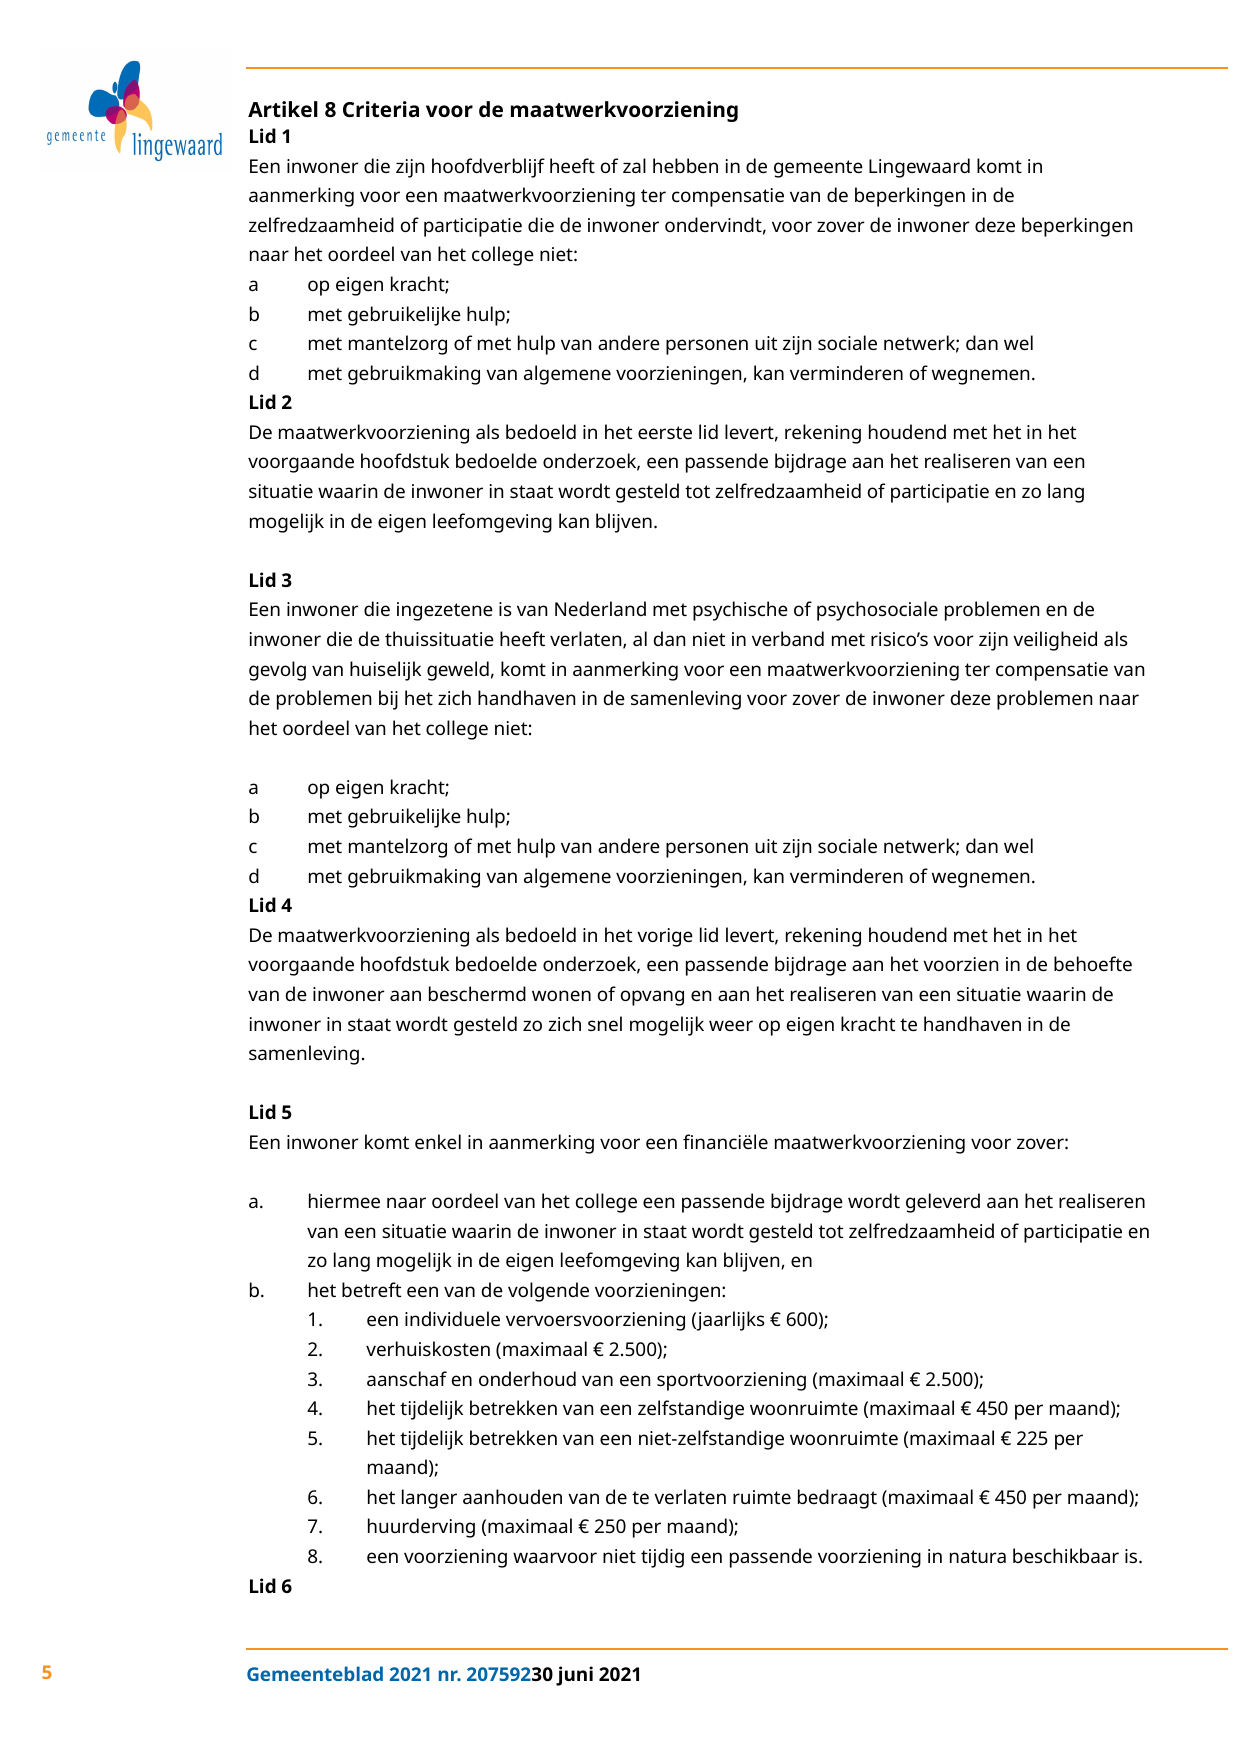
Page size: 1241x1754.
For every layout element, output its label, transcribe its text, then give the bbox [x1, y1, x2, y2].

list met gebruikelijke hulp; [248, 301, 1152, 326]
text Lid 2 [248, 389, 1152, 415]
list het betreft een van de volgende voorzieningen: [248, 1277, 1152, 1303]
text De maatwerkvoorziening als bedoeld in het vorige lid levert, rekening houdend met het in het voorgaande hoofdstuk bedoelde onderzoek, een passende bijdrage aan het voorzien in de behoefte van de inwoner aan beschermd wonen of opvang en aan het realiseren van een situatie waarin de inwoner in staat wordt gesteld zo zich snel mogelijk weer op eigen kracht te handhaven in de samenleving. [248, 922, 1152, 1066]
text Een inwoner die ingezetene is van Nederland met psychische of psychosociale problemen en de inwoner die de thuissituatie heeft verlaten, al dan niet in verband met risico’s voor zijn veiligheid als gevolg van huiselijk geweld, komt in aanmerking voor een maatwerkvoorziening ter compensatie van de problemen bij het zich handhaven in de samenleving voor zover de inwoner deze problemen naar het oordeel van het college niet: [248, 597, 1152, 741]
text Lid 3 [248, 567, 1152, 593]
list op eigen kracht; [248, 774, 1152, 800]
list met mantelzorg of met hulp van andere personen uit zijn sociale netwerk; dan wel [248, 330, 1152, 356]
list huurderving (maximaal € 250 per maand); [307, 1514, 1152, 1539]
list op eigen kracht; [248, 271, 1152, 297]
list verhuiskosten (maximaal € 2.500); [307, 1336, 1152, 1362]
list met gebruikmaking van algemene voorzieningen, kan verminderen of wegnemen. [248, 863, 1152, 888]
text Lid 5 [248, 1099, 1152, 1125]
list met mantelzorg of met hulp van andere personen uit zijn sociale netwerk; dan wel [248, 833, 1152, 859]
list het langer aanhouden van de te verlaten ruimte bedraagt (maximaal € 450 per maand); [307, 1484, 1152, 1510]
text Lid 1 [248, 123, 1152, 149]
picture [41, 47, 231, 172]
list het tijdelijk betrekken van een zelfstandige woonruimte (maximaal € 450 per maand); [307, 1395, 1152, 1421]
text Lid 6 [248, 1573, 1152, 1598]
list met gebruikelijke hulp; [248, 804, 1152, 829]
text Een inwoner komt enkel in aanmerking voor een financiële maatwerkvoorziening voor zover: [248, 1129, 1152, 1155]
text De maatwerkvoorziening als bedoeld in het eerste lid levert, rekening houdend met het in het voorgaande hoofdstuk bedoelde onderzoek, een passende bijdrage aan het realiseren van een situatie waarin de inwoner in staat wordt gesteld tot zelfredzaamheid of participatie en zo lang mogelijk in de eigen leefomgeving kan blijven. [248, 419, 1152, 533]
text Artikel 8 Criteria voor de maatwerkvoorziening [248, 95, 1152, 123]
text Lid 4 [248, 892, 1152, 918]
list een individuele vervoersvoorziening (jaarlijks € 600); [307, 1307, 1152, 1332]
text Een inwoner die zijn hoofdverblijf heeft of zal hebben in de gemeente Lingewaard komt in aanmerking voor een maatwerkvoorziening ter compensatie van de beperkingen in de zelfredzaamheid of participatie die de inwoner ondervindt, voor zover de inwoner deze beperkingen naar het oordeel van het college niet: [248, 153, 1152, 267]
list een voorziening waarvoor niet tijdig een passende voorziening in natura beschikbaar is. [307, 1543, 1152, 1569]
list aanschaf en onderhoud van een sportvoorziening (maximaal € 2.500); [307, 1366, 1152, 1391]
list hiermee naar oordeel van het college een passende bijdrage wordt geleverd aan het realiseren van een situatie waarin de inwoner in staat wordt gesteld tot zelfredzaamheid of participatie en zo lang mogelijk in de eigen leefomgeving kan blijven, en [248, 1188, 1152, 1273]
list met gebruikmaking van algemene voorzieningen, kan verminderen of wegnemen. [248, 360, 1152, 386]
list het tijdelijk betrekken van een niet-zelfstandige woonruimte (maximaal € 225 per maand); [307, 1425, 1152, 1480]
